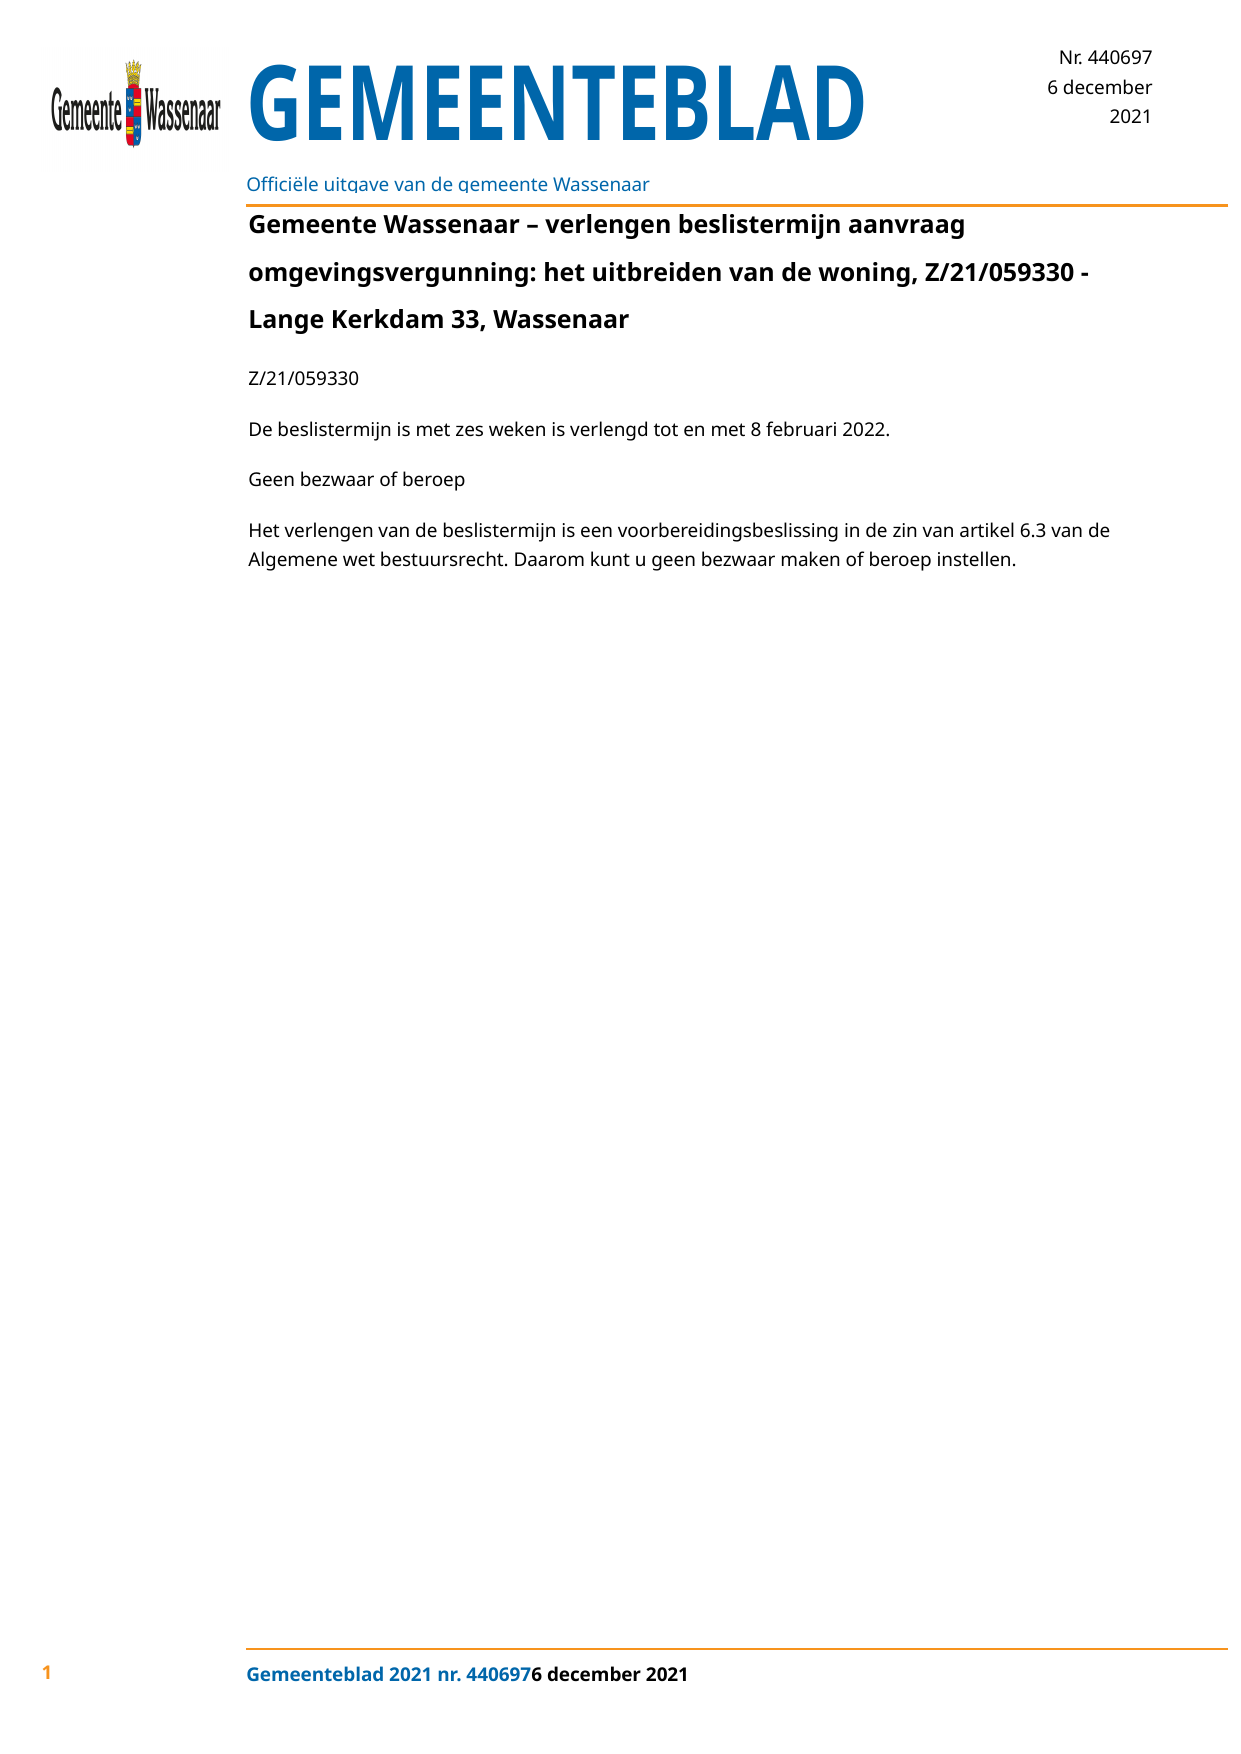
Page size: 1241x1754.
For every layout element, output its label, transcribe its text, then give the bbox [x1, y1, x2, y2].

text Gemeente Wassenaar – verlengen beslistermijn aanvraag omgevingsvergunning: het uitbreiden van de woning, Z/21/059330 - Lange Kerkdam 33, Wassenaar [248, 207, 1152, 336]
text Het verlengen van de beslistermijn is een voorbereidingsbeslissing in de zin van artikel 6.3 van de Algemene wet bestuursrecht. Daarom kunt u geen bezwaar maken of beroep instellen. [248, 517, 1152, 572]
text Z/21/059330 [248, 366, 1152, 391]
text Geen bezwaar of beroep [248, 466, 1152, 492]
text De beslistermijn is met zes weken is verlengd tot en met 8 februari 2022. [248, 416, 1152, 442]
picture [41, 47, 231, 172]
